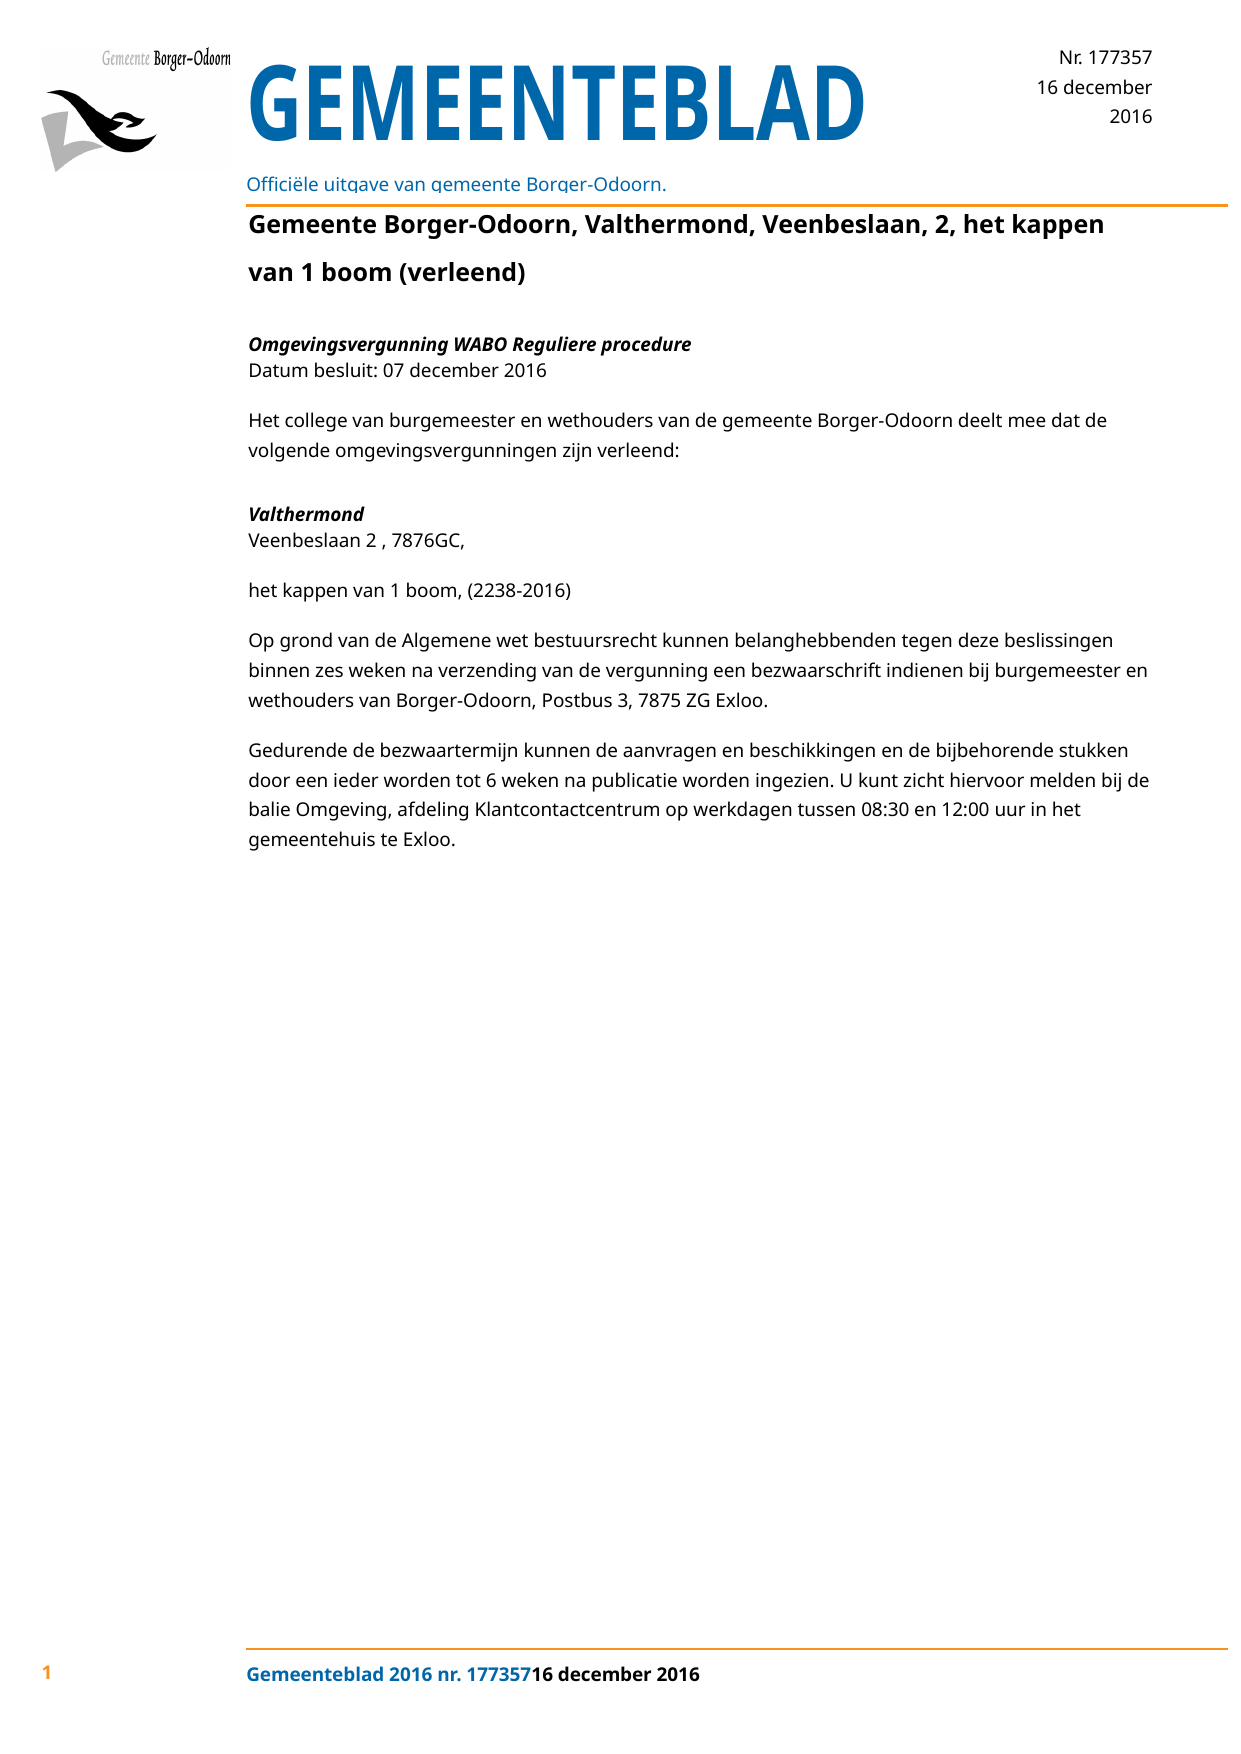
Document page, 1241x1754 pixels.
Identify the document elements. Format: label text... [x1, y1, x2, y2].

text Het college van burgemeester en wethouders van de gemeente Borger-Odoorn deelt mee dat de volgende omgevingsvergunningen zijn verleend: [248, 408, 1152, 463]
text Veenbeslaan 2 , 7876GC, [248, 527, 1152, 553]
text Omgevingsvergunning WABO Reguliere procedure [248, 331, 1152, 357]
text het kappen van 1 boom, (2238-2016) [248, 577, 1152, 603]
text Gemeente Borger-Odoorn, Valthermond, Veenbeslaan, 2, het kappen van 1 boom (verleend) [248, 207, 1152, 288]
picture [41, 47, 231, 172]
text Op grond van de Algemene wet bestuursrecht kunnen belanghebbenden tegen deze beslissingen binnen zes weken na verzending van de vergunning een bezwaarschrift indienen bij burgemeester en wethouders van Borger-Odoorn, Postbus 3, 7875 ZG Exloo. [248, 628, 1152, 713]
text Valthermond [248, 501, 1152, 527]
text Datum besluit: 07 december 2016 [248, 357, 1152, 383]
text Gedurende de bezwaartermijn kunnen de aanvragen en beschikkingen en de bijbehorende stukken door een ieder worden tot 6 weken na publicatie worden ingezien. U kunt zicht hiervoor melden bij de balie Omgeving, afdeling Klantcontactcentrum op werkdagen tussen 08:30 en 12:00 uur in het gemeentehuis te Exloo. [248, 737, 1152, 852]
